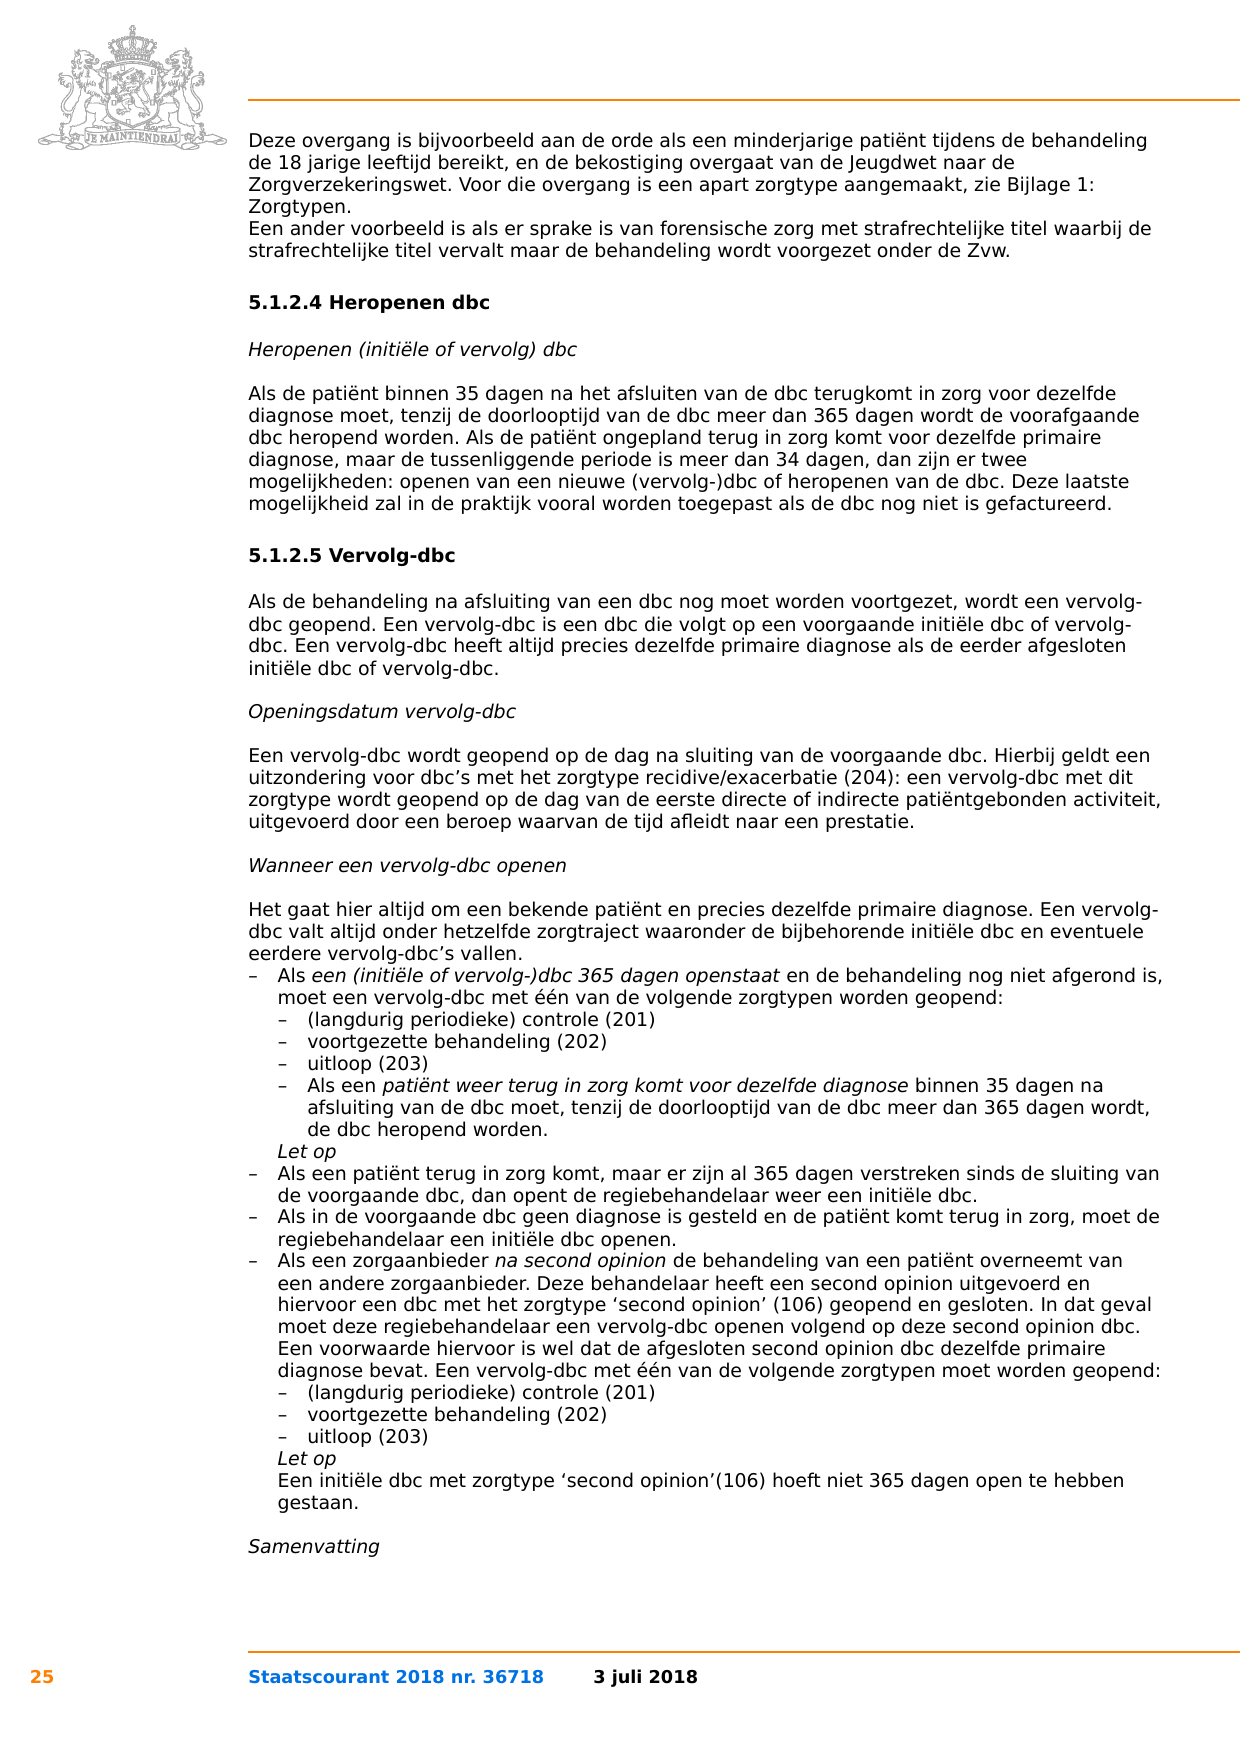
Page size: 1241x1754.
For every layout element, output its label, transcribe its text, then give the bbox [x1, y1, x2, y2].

text – voortgezette behandeling (202) [278, 1404, 1163, 1426]
text – Als een patiënt weer terug in zorg komt voor dezelfde diagnose binnen 35 dagen na afsluiting van de dbc moet, tenzij de doorlooptijd van de dbc meer dan 365 dagen wordt, de dbc heropend worden. [278, 1074, 1163, 1141]
text – (langdurig periodieke) controle (201) [278, 1382, 1163, 1404]
subtitle 5.1.2.4 Heropenen dbc [248, 292, 1163, 314]
picture [38, 25, 227, 150]
text Let op [277, 1141, 1163, 1162]
text Let op [277, 1448, 1163, 1470]
text – uitloop (203) [278, 1426, 1163, 1448]
text Als de patiënt binnen 35 dagen na het afsluiten van de dbc terugkomt in zorg voor dezelfde diagnose moet, tenzij de doorlooptijd van de dbc meer dan 365 dagen wordt de voorafgaande dbc heropend worden. Als de patiënt ongepland terug in zorg komt voor dezelfde primaire diagnose, maar de tussenliggende periode is meer dan 34 dagen, dan zijn er twee mogelijkheden: openen van een nieuwe (vervolg-)dbc of heropenen van de dbc. Deze laatste mogelijkheid zal in de praktijk vooral worden toegepast als de dbc nog niet is gefactureerd. [248, 383, 1163, 514]
text – Als een (initiële of vervolg-)dbc 365 dagen openstaat en de behandeling nog niet afgerond is, moet een vervolg-dbc met één van de volgende zorgtypen worden geopend: [248, 965, 1163, 1009]
subtitle Openingsdatum vervolg-dbc [248, 701, 1163, 723]
text Een ander voorbeeld is als er sprake is van forensische zorg met strafrechtelijke titel waarbij de strafrechtelijke titel vervalt maar de behandeling wordt voorgezet onder de Zvw. [248, 218, 1163, 262]
subtitle 5.1.2.5 Vervolg-dbc [248, 544, 1163, 566]
text – Als een zorgaanbieder na second opinion de behandeling van een patiënt overneemt van een andere zorgaanbieder. Deze behandelaar heeft een second opinion uitgevoerd en hiervoor een dbc met het zorgtype ‘second opinion’ (106) geopend en gesloten. In dat geval moet deze regiebehandelaar een vervolg-dbc openen volgend op deze second opinion dbc. Een voorwaarde hiervoor is wel dat de afgesloten second opinion dbc dezelfde primaire diagnose bevat. Een vervolg-dbc met één van de volgende zorgtypen moet worden geopend: [248, 1250, 1163, 1382]
subtitle Heropenen (initiële of vervolg) dbc [248, 339, 1163, 361]
text Als de behandeling na afsluiting van een dbc nog moet worden voortgezet, wordt een vervolg-dbc geopend. Een vervolg-dbc is een dbc die volgt op een voorgaande initiële dbc of vervolg-dbc. Een vervolg-dbc heeft altijd precies dezelfde primaire diagnose als de eerder afgesloten initiële dbc of vervolg-dbc. [248, 591, 1163, 679]
text – voortgezette behandeling (202) [278, 1031, 1163, 1053]
text – Als een patiënt terug in zorg komt, maar er zijn al 365 dagen verstreken sinds de sluiting van de voorgaande dbc, dan opent de regiebehandelaar weer een initiële dbc. [248, 1162, 1163, 1206]
subtitle Samenvatting [248, 1536, 1163, 1558]
text – (langdurig periodieke) controle (201) [278, 1009, 1163, 1031]
text Een vervolg-dbc wordt geopend op de dag na sluiting van de voorgaande dbc. Hierbij geldt een uitzondering voor dbc’s met het zorgtype recidive/exacerbatie (204): een vervolg-dbc met dit zorgtype wordt geopend op de dag van de eerste directe of indirecte patiëntgebonden activiteit, uitgevoerd door een beroep waarvan de tijd afleidt naar een prestatie. [248, 745, 1163, 833]
text Deze overgang is bijvoorbeeld aan de orde als een minderjarige patiënt tijdens de behandeling de 18 jarige leeftijd bereikt, en de bekostiging overgaat van de Jeugdwet naar de Zorgverzekeringswet. Voor die overgang is een apart zorgtype aangemaakt, zie Bijlage 1: Zorgtypen. [248, 130, 1163, 218]
text Het gaat hier altijd om een bekende patiënt en precies dezelfde primaire diagnose. Een vervolg-dbc valt altijd onder hetzelfde zorgtraject waaronder de bijbehorende initiële dbc en eventuele eerdere vervolg-dbc’s vallen. [248, 899, 1163, 965]
text – Als in de voorgaande dbc geen diagnose is gesteld en de patiënt komt terug in zorg, moet de regiebehandelaar een initiële dbc openen. [248, 1206, 1163, 1250]
text – uitloop (203) [278, 1053, 1163, 1074]
text Een initiële dbc met zorgtype ‘second opinion’(106) hoeft niet 365 dagen open te hebben gestaan. [277, 1470, 1163, 1514]
subtitle Wanneer een vervolg-dbc openen [248, 855, 1163, 877]
